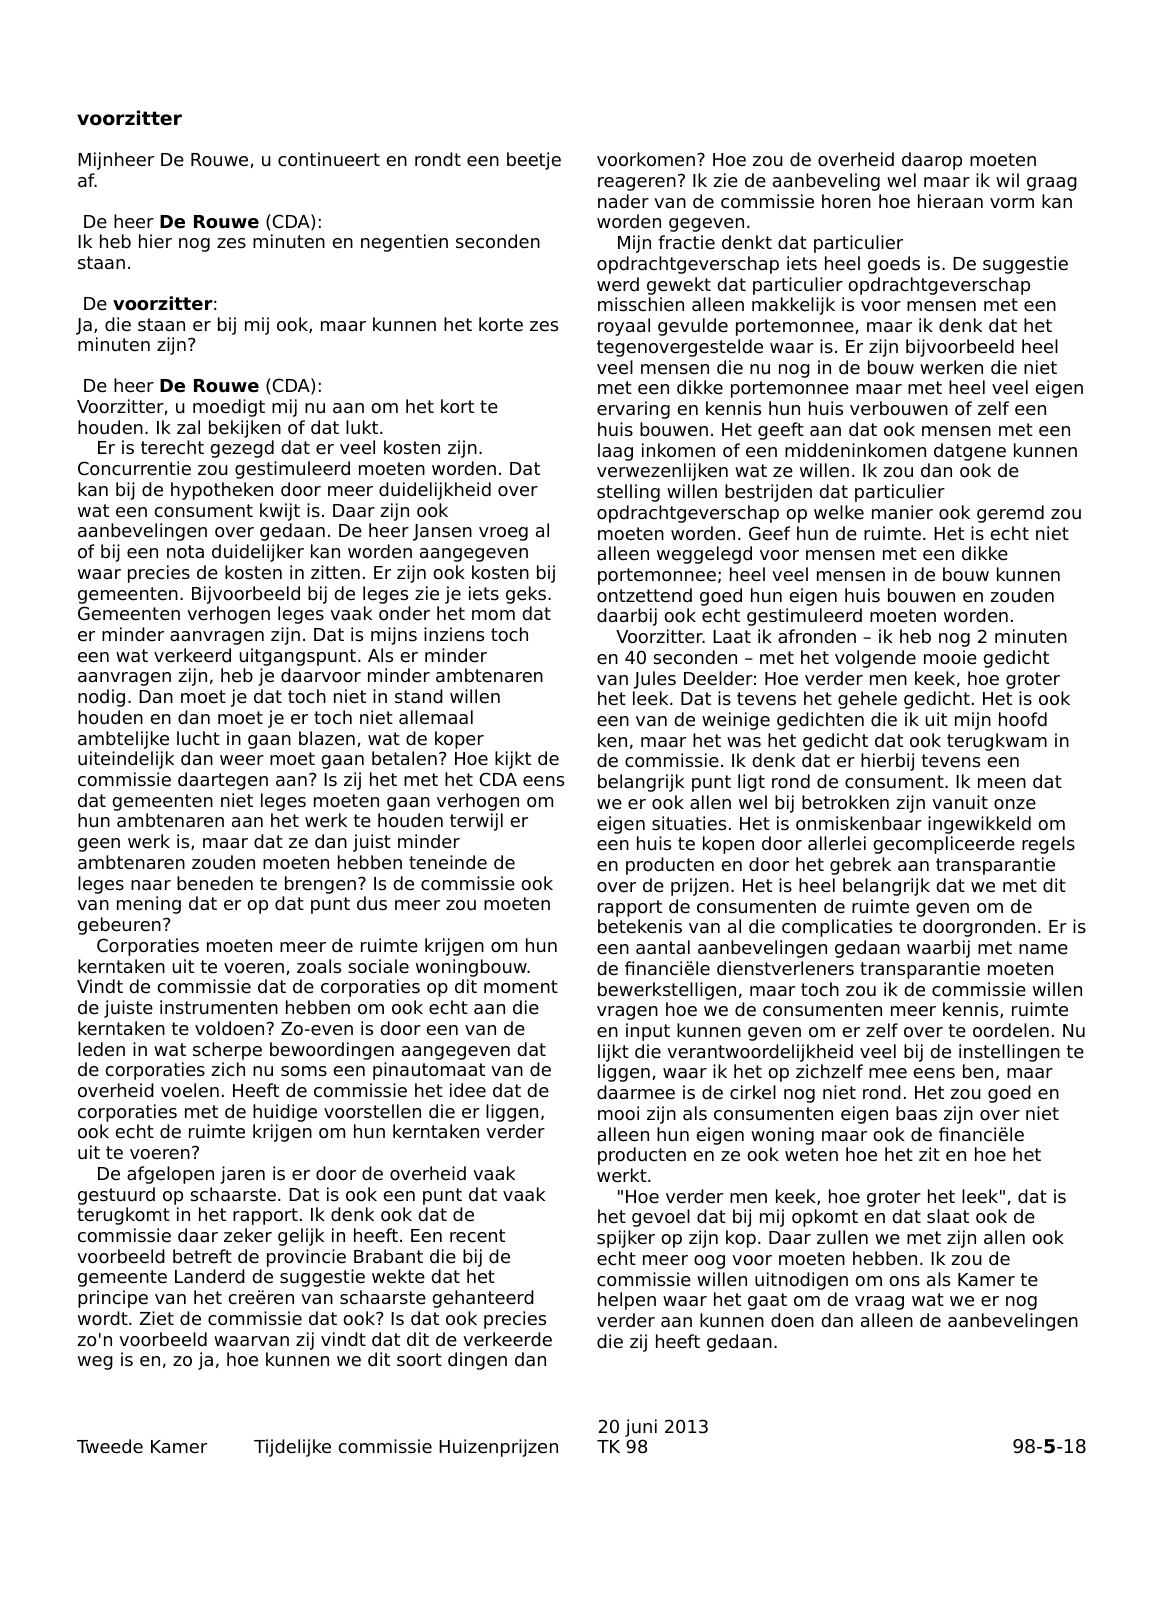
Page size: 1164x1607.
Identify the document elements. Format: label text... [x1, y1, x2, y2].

text Ik heb hier nog zes minuten en negentien seconden staan. [77, 232, 567, 274]
text Er is terecht gezegd dat er veel kosten zijn. Concurrentie zou gestimuleerd moeten worden. Dat kan bij de hypotheken door meer duidelijkheid over wat een consument kwijt is. Daar zijn ook aanbevelingen over gedaan. De heer Jansen vroeg al of bij een nota duidelijker kan worden aangegeven waar precies de kosten in zitten. Er zijn ook kosten bij gemeenten. Bijvoorbeeld bij de leges zie je iets geks. Gemeenten verhogen leges vaak onder het mom dat er minder aanvragen zijn. Dat is mijns inziens toch een wat verkeerd uitgangspunt. Als er minder aanvragen zijn, heb je daarvoor minder ambtenaren nodig. Dan moet je dat toch niet in stand willen houden en dan moet je er toch niet allemaal ambtelijke lucht in gaan blazen, wat de koper uiteindelijk dan weer moet gaan betalen? Hoe kijkt de commissie daartegen aan? Is zij het met het CDA eens dat gemeenten niet leges moeten gaan verhogen om hun ambtenaren aan het werk te houden terwijl er geen werk is, maar dat ze dan juist minder ambtenaren zouden moeten hebben teneinde de leges naar beneden te brengen? Is de commissie ook van mening dat er op dat punt dus meer zou moeten gebeuren? [77, 438, 567, 936]
text "Hoe verder men keek, hoe groter het leek", dat is het gevoel dat bij mij opkomt en dat slaat ook de spijker op zijn kop. Daar zullen we met zijn allen ook echt meer oog voor moeten hebben. Ik zou de commissie willen uitnodigen om ons als Kamer te helpen waar het gaat om de vraag wat we er nog verder aan kunnen doen dan alleen de aanbevelingen die zij heeft gedaan. [596, 1187, 1087, 1352]
text Mijnheer De Rouwe, u continueert en rondt een beetje af. [77, 150, 567, 192]
text De heer De Rouwe (CDA): [77, 376, 567, 397]
text Corporaties moeten meer de ruimte krijgen om hun kerntaken uit te voeren, zoals sociale woningbouw. Vindt de commissie dat de corporaties op dit moment de juiste instrumenten hebben om ook echt aan die kerntaken te voldoen? Zo-even is door een van de leden in wat scherpe bewoordingen aangegeven dat de corporaties zich nu soms een pinautomaat van de overheid voelen. Heeft de commissie het idee dat de corporaties met de huidige voorstellen die er liggen, ook echt de ruimte krijgen om hun kerntaken verder uit te voeren? [77, 936, 567, 1164]
text Mijn fractie denkt dat particulier opdrachtgeverschap iets heel goeds is. De suggestie werd gewekt dat particulier opdrachtgeverschap misschien alleen makkelijk is voor mensen met een royaal gevulde portemonnee, maar ik denk dat het tegenovergestelde waar is. Er zijn bijvoorbeeld heel veel mensen die nu nog in de bouw werken die niet met een dikke portemonnee maar met heel veel eigen ervaring en kennis hun huis verbouwen of zelf een huis bouwen. Het geeft aan dat ook mensen met een laag inkomen of een middeninkomen datgene kunnen verwezenlijken wat ze willen. Ik zou dan ook de stelling willen bestrijden dat particulier opdrachtgeverschap op welke manier ook geremd zou moeten worden. Geef hun de ruimte. Het is echt niet alleen weggelegd voor mensen met een dikke portemonnee; heel veel mensen in de bouw kunnen ontzettend goed hun eigen huis bouwen en zouden daarbij ook echt gestimuleerd moeten worden. [596, 233, 1087, 627]
text voorkomen? Hoe zou de overheid daarop moeten reageren? Ik zie de aanbeveling wel maar ik wil graag nader van de commissie horen hoe hieraan vorm kan worden gegeven. [596, 150, 1087, 233]
text Voorzitter. Laat ik afronden – ik heb nog 2 minuten en 40 seconden – met het volgende mooie gedicht van Jules Deelder: Hoe verder men keek, hoe groter het leek. Dat is tevens het gehele gedicht. Het is ook een van de weinige gedichten die ik uit mijn hoofd ken, maar het was het gedicht dat ook terugkwam in de commissie. Ik denk dat er hierbij tevens een belangrijk punt ligt rond de consument. Ik meen dat we er ook allen wel bij betrokken zijn vanuit onze eigen situaties. Het is onmiskenbaar ingewikkeld om een huis te kopen door allerlei gecompliceerde regels en producten en door het gebrek aan transparantie over de prijzen. Het is heel belangrijk dat we met dit rapport de consumenten de ruimte geven om de betekenis van al die complicaties te doorgronden. Er is een aantal aanbevelingen gedaan waarbij met name de financiële dienstverleners transparantie moeten bewerkstelligen, maar toch zou ik de commissie willen vragen hoe we de consumenten meer kennis, ruimte en input kunnen geven om er zelf over te oordelen. Nu lijkt die verantwoordelijkheid veel bij de instellingen te liggen, waar ik het op zichzelf mee eens ben, maar daarmee is de cirkel nog niet rond. Het zou goed en mooi zijn als consumenten eigen baas zijn over niet alleen hun eigen woning maar ook de financiële producten en ze ook weten hoe het zit en hoe het werkt. [596, 627, 1087, 1187]
text De voorzitter: [77, 294, 567, 314]
text De heer De Rouwe (CDA): [77, 212, 567, 232]
text De afgelopen jaren is er door de overheid vaak gestuurd op schaarste. Dat is ook een punt dat vaak terugkomt in het rapport. Ik denk ook dat de commissie daar zeker gelijk in heeft. Een recent voorbeeld betreft de provincie Brabant die bij de gemeente Landerd de suggestie wekte dat het principe van het creëren van schaarste gehanteerd wordt. Ziet de commissie dat ook? Is dat ook precies zo'n voorbeeld waarvan zij vindt dat dit de verkeerde weg is en, zo ja, hoe kunnen we dit soort dingen dan [77, 1164, 567, 1371]
text Voorzitter, u moedigt mij nu aan om het kort te houden. Ik zal bekijken of dat lukt. [77, 397, 567, 438]
text Ja, die staan er bij mij ook, maar kunnen het korte zes minuten zijn? [77, 314, 567, 356]
